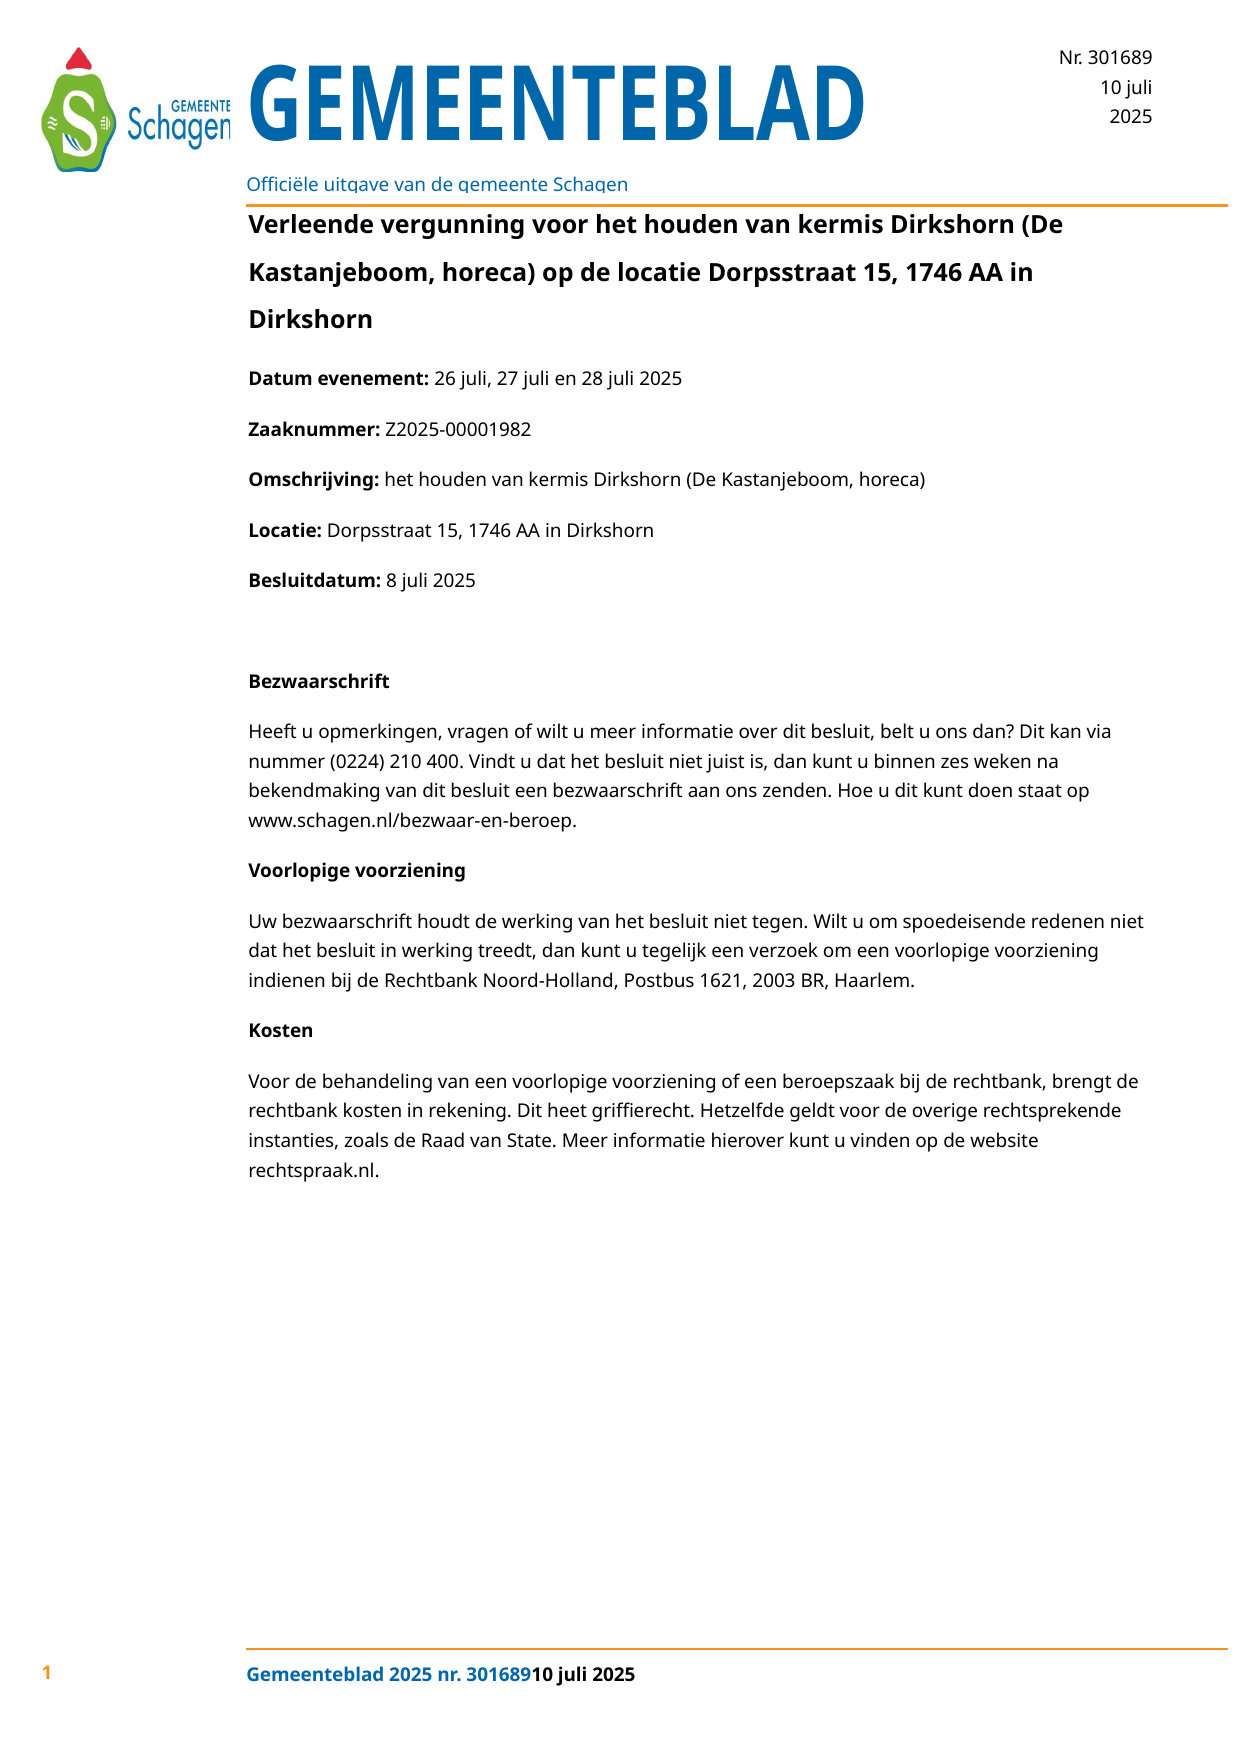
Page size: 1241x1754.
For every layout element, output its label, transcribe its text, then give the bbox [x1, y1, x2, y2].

text Locatie: Dorpsstraat 15, 1746 AA in Dirkshorn [248, 517, 1152, 542]
text Besluitdatum: 8 juli 2025 [248, 567, 1152, 593]
text Voor de behandeling van een voorlopige voorziening of een beroepszaak bij de rechtbank, brengt de rechtbank kosten in rekening. Dit heet griffierecht. Hetzelfde geldt voor de overige rechtsprekende instanties, zoals de Raad van State. Meer informatie hierover kunt u vinden op de website rechtspraak.nl. [248, 1068, 1152, 1182]
text Uw bezwaarschrift houdt de werking van het besluit niet tegen. Wilt u om spoedeisende redenen niet dat het besluit in werking treedt, dan kunt u tegelijk een verzoek om een voorlopige voorziening indienen bij de Rechtbank Noord-Holland, Postbus 1621, 2003 BR, Haarlem. [248, 908, 1152, 993]
text Voorlopige voorziening [248, 858, 1152, 883]
text Heeft u opmerkingen, vragen of wilt u meer informatie over dit besluit, belt u ons dan? Dit kan via nummer (0224) 210 400. Vindt u dat het besluit niet juist is, dan kunt u binnen zes weken na bekendmaking van dit besluit een bezwaarschrift aan ons zenden. Hoe u dit kunt doen staat op www.schagen.nl/bezwaar-en-beroep. [248, 718, 1152, 833]
text Omschrijving: het houden van kermis Dirkshorn (De Kastanjeboom, horeca) [248, 466, 1152, 492]
text Bezwaarschrift [248, 668, 1152, 694]
text Verleende vergunning voor het houden van kermis Dirkshorn (De Kastanjeboom, horeca) op de locatie Dorpsstraat 15, 1746 AA in Dirkshorn [248, 207, 1152, 336]
picture [41, 47, 231, 172]
text Zaaknummer: Z2025-00001982 [248, 416, 1152, 442]
text Datum evenement: 26 juli, 27 juli en 28 juli 2025 [248, 366, 1152, 391]
text Kosten [248, 1018, 1152, 1043]
